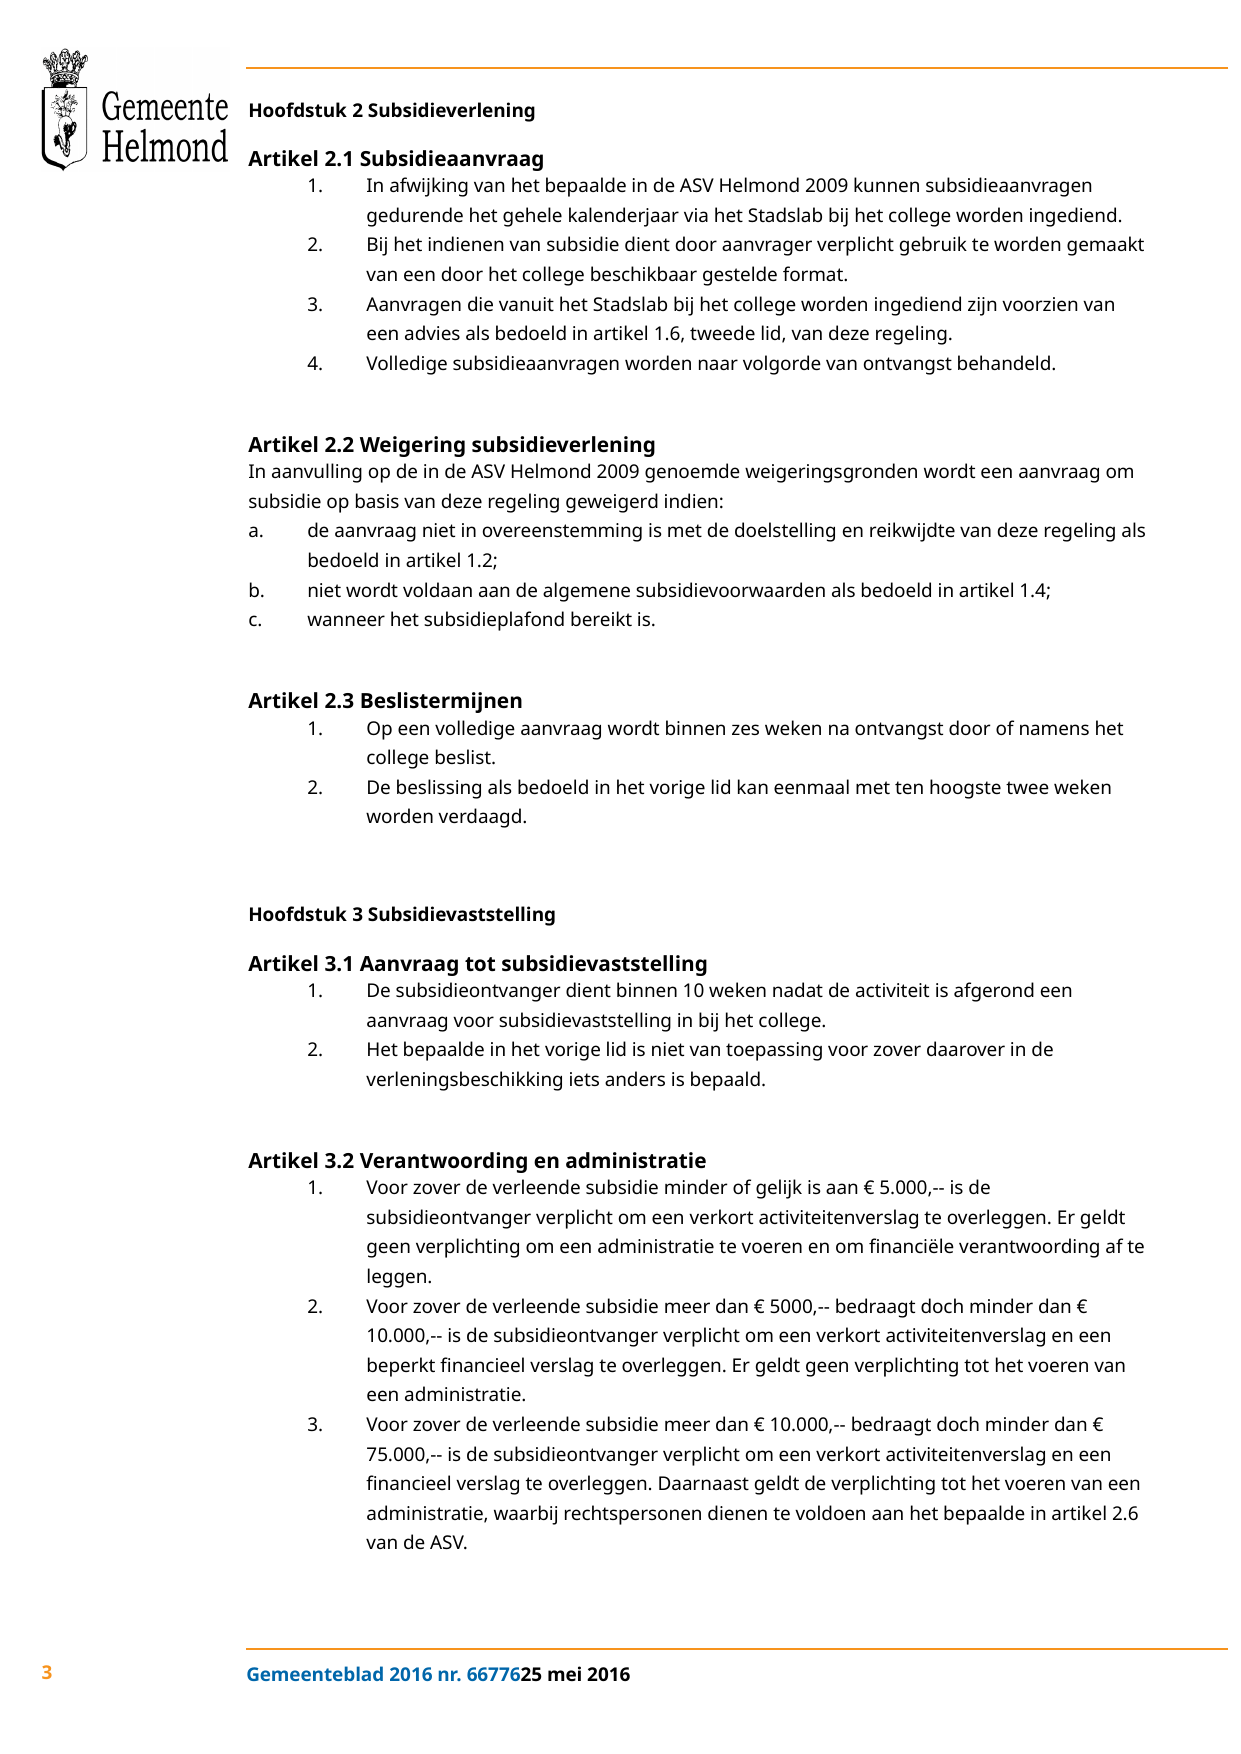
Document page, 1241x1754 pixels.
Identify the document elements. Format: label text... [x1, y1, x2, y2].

list de aanvraag niet in overeenstemming is met de doelstelling en reikwijdte van deze regeling als bedoeld in artikel 1.2; [248, 518, 1152, 573]
list In afwijking van het bepaalde in de ASV Helmond 2009 kunnen subsidieaanvragen gedurende het gehele kalenderjaar via het Stadslab bij het college worden ingediend. [307, 172, 1152, 228]
text Hoofdstuk 2 Subsidieverlening [248, 95, 1152, 123]
list Het bepaalde in het vorige lid is niet van toepassing voor zover daarover in de verleningsbeschikking iets anders is bepaald. [307, 1036, 1152, 1092]
list wanneer het subsidieplafond bereikt is. [248, 606, 1152, 632]
picture [41, 47, 231, 172]
text Artikel 2.3 Beslistermijnen [248, 686, 1152, 715]
list Aanvragen die vanuit het Stadslab bij het college worden ingediend zijn voorzien van een advies als bedoeld in artikel 1.6, tweede lid, van deze regeling. [307, 291, 1152, 346]
text Hoofdstuk 3 Subsidievaststelling [248, 899, 1152, 928]
list niet wordt voldaan aan de algemene subsidievoorwaarden als bedoeld in artikel 1.4; [248, 577, 1152, 602]
list Bij het indienen van subsidie dient door aanvrager verplicht gebruik te worden gemaakt van een door het college beschikbaar gestelde format. [307, 232, 1152, 287]
list Volledige subsidieaanvragen worden naar volgorde van ontvangst behandeld. [307, 350, 1152, 376]
list Voor zover de verleende subsidie meer dan € 10.000,-- bedraagt doch minder dan € 75.000,-- is de subsidieontvanger verplicht om een verkort activiteitenverslag en een financieel verslag te overleggen. Daarnaast geldt de verplichting tot het voeren van een administratie, waarbij rechtspersonen dienen te voldoen aan het bepaalde in artikel 2.6 van de ASV. [307, 1411, 1152, 1555]
list Voor zover de verleende subsidie minder of gelijk is aan € 5.000,-- is de subsidieontvanger verplicht om een verkort activiteitenverslag te overleggen. Er geldt geen verplichting om een administratie te voeren en om financiële verantwoording af te leggen. [307, 1174, 1152, 1289]
list De subsidieontvanger dient binnen 10 weken nadat de activiteit is afgerond een aanvraag voor subsidievaststelling in bij het college. [307, 977, 1152, 1033]
text In aanvulling op de in de ASV Helmond 2009 genoemde weigeringsgronden wordt een aanvraag om subsidie op basis van deze regeling geweigerd indien: [248, 458, 1152, 514]
list Op een volledige aanvraag wordt binnen zes weken na ontvangst door of namens het college beslist. [307, 715, 1152, 770]
list De beslissing als bedoeld in het vorige lid kan eenmaal met ten hoogste twee weken worden verdaagd. [307, 774, 1152, 829]
list Voor zover de verleende subsidie meer dan € 5000,-- bedraagt doch minder dan € 10.000,-- is de subsidieontvanger verplicht om een verkort activiteitenverslag en een beperkt financieel verslag te overleggen. Er geldt geen verplichting tot het voeren van een administratie. [307, 1293, 1152, 1407]
text Artikel 3.1 Aanvraag tot subsidievaststelling [248, 949, 1152, 977]
text Artikel 2.2 Weigering subsidieverlening [248, 430, 1152, 458]
text Artikel 2.1 Subsidieaanvraag [248, 144, 1152, 172]
text Artikel 3.2 Verantwoording en administratie [248, 1146, 1152, 1174]
